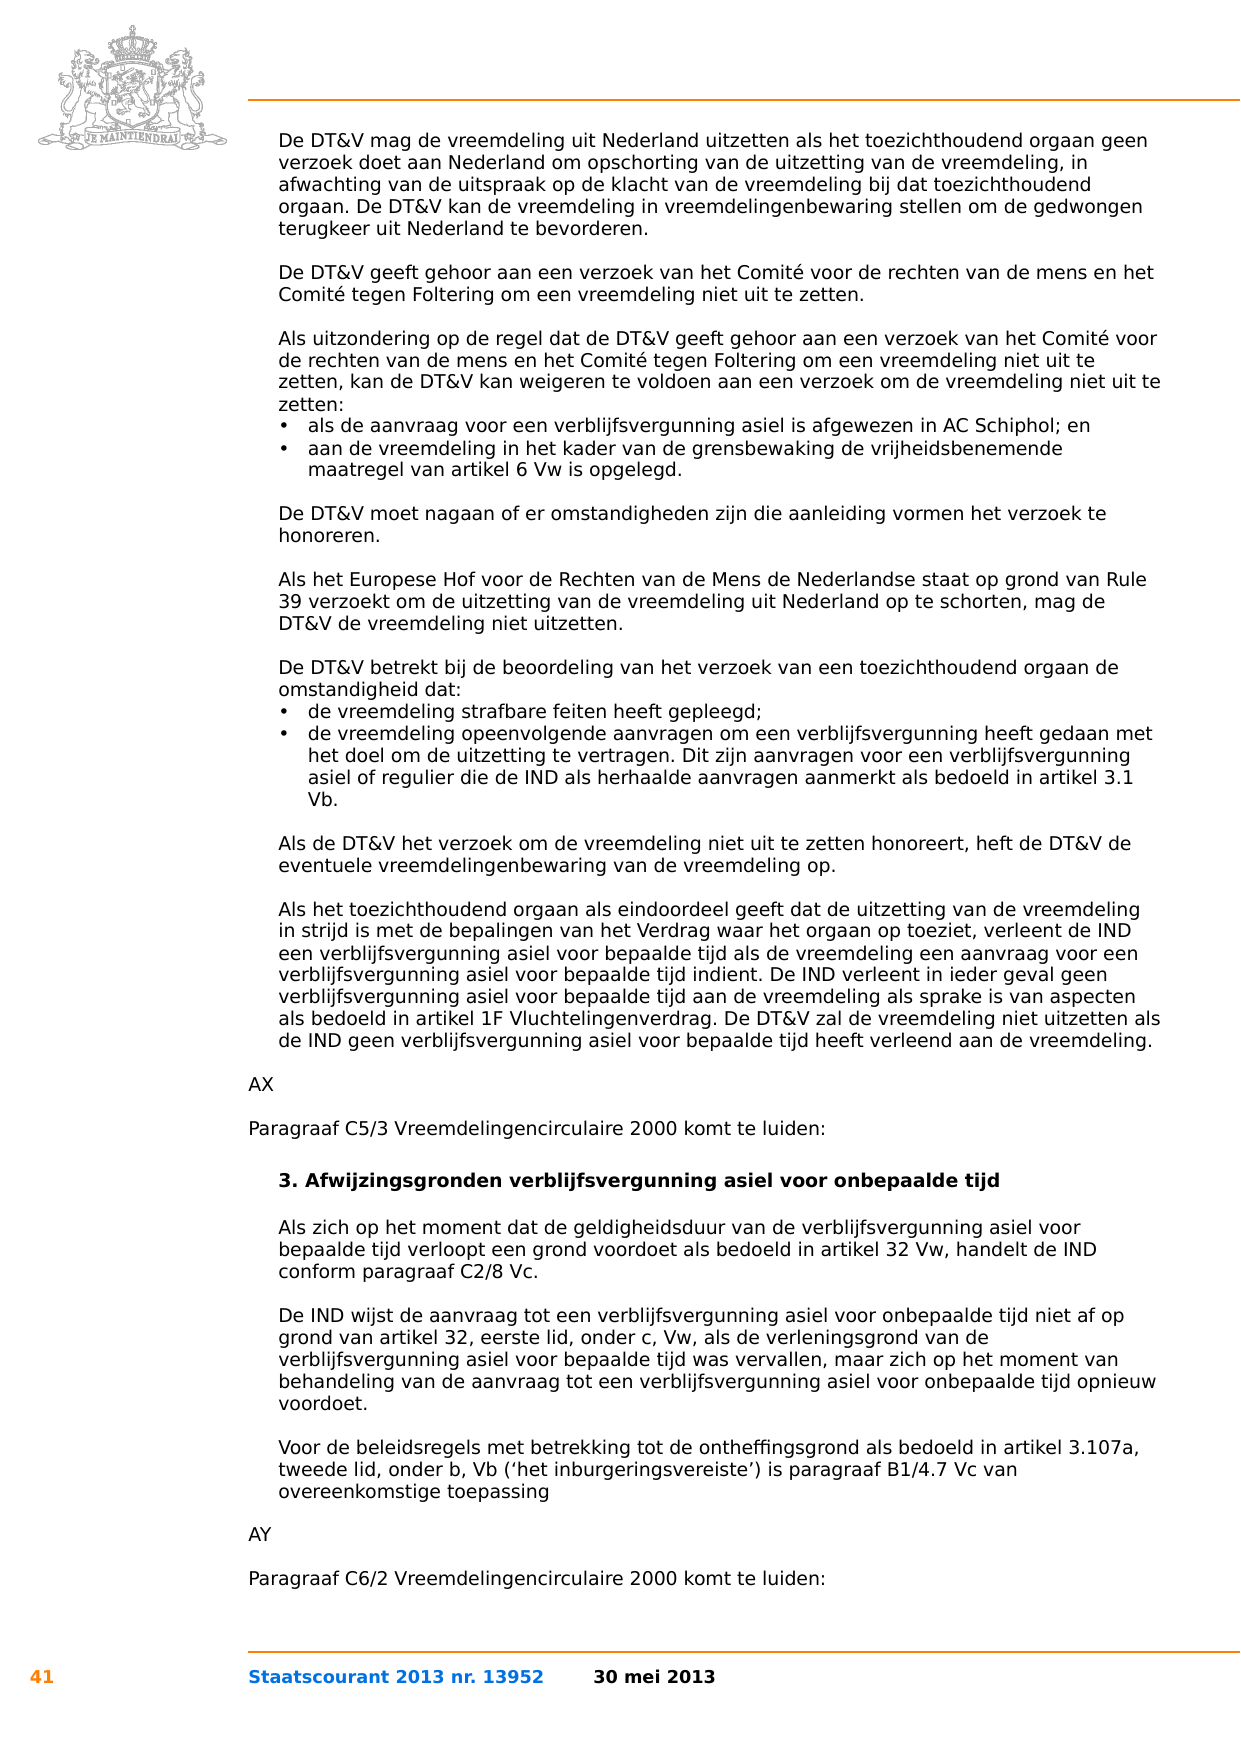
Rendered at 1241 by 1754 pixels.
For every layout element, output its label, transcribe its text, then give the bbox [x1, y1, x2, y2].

text • de vreemdeling opeenvolgende aanvragen om een verblijfsvergunning heeft gedaan met het doel om de uitzetting te vertragen. Dit zijn aanvragen voor een verblijfsvergunning asiel of regulier die de IND als herhaalde aanvragen aanmerkt als bedoeld in artikel 3.1 Vb. [278, 723, 1163, 811]
text De DT&V mag de vreemdeling uit Nederland uitzetten als het toezichthoudend orgaan geen verzoek doet aan Nederland om opschorting van de uitzetting van de vreemdeling, in afwachting van de uitspraak op de klacht van de vreemdeling bij dat toezichthoudend orgaan. De DT&V kan de vreemdeling in vreemdelingenbewaring stellen om de gedwongen terugkeer uit Nederland te bevorderen. [278, 130, 1163, 240]
text AY [248, 1524, 1163, 1546]
picture [38, 25, 227, 150]
text • de vreemdeling strafbare feiten heeft gepleegd; [278, 701, 1163, 723]
text Paragraaf C5/3 Vreemdelingencirculaire 2000 komt te luiden: [248, 1118, 1163, 1140]
text Als uitzondering op de regel dat de DT&V geeft gehoor aan een verzoek van het Comité voor de rechten van de mens en het Comité tegen Foltering om een vreemdeling niet uit te zetten, kan de DT&V kan weigeren te voldoen aan een verzoek om de vreemdeling niet uit te zetten: [278, 327, 1163, 415]
text Voor de beleidsregels met betrekking tot de ontheffingsgrond als bedoeld in artikel 3.107a, tweede lid, onder b, Vb (‘het inburgeringsvereiste’) is paragraaf B1/4.7 Vc van overeenkomstige toepassing [278, 1437, 1163, 1502]
text Paragraaf C6/2 Vreemdelingencirculaire 2000 komt te luiden: [248, 1568, 1163, 1590]
text Als zich op het moment dat de geldigheidsduur van de verblijfsvergunning asiel voor bepaalde tijd verloopt een grond voordoet als bedoeld in artikel 32 Vw, handelt de IND conform paragraaf C2/8 Vc. [278, 1217, 1163, 1283]
text De DT&V geeft gehoor aan een verzoek van het Comité voor de rechten van de mens en het Comité tegen Foltering om een vreemdeling niet uit te zetten. [278, 262, 1163, 306]
subtitle 3. Afwijzingsgronden verblijfsvergunning asiel voor onbepaalde tijd [278, 1170, 1163, 1192]
text Als de DT&V het verzoek om de vreemdeling niet uit te zetten honoreert, heft de DT&V de eventuele vreemdelingenbewaring van de vreemdeling op. [278, 833, 1163, 877]
text AX [248, 1074, 1163, 1096]
text Als het toezichthoudend orgaan als eindoordeel geeft dat de uitzetting van de vreemdeling in strijd is met de bepalingen van het Verdrag waar het orgaan op toeziet, verleent de IND een verblijfsvergunning asiel voor bepaalde tijd als de vreemdeling een aanvraag voor een verblijfsvergunning asiel voor bepaalde tijd indient. De IND verleent in ieder geval geen verblijfsvergunning asiel voor bepaalde tijd aan de vreemdeling als sprake is van aspecten als bedoeld in artikel 1F Vluchtelingenverdrag. De DT&V zal de vreemdeling niet uitzetten als de IND geen verblijfsvergunning asiel voor bepaalde tijd heeft verleend aan de vreemdeling. [278, 898, 1163, 1052]
text Als het Europese Hof voor de Rechten van de Mens de Nederlandse staat op grond van Rule 39 verzoekt om de uitzetting van de vreemdeling uit Nederland op te schorten, mag de DT&V de vreemdeling niet uitzetten. [278, 569, 1163, 635]
text De IND wijst de aanvraag tot een verblijfsvergunning asiel voor onbepaalde tijd niet af op grond van artikel 32, eerste lid, onder c, Vw, als de verleningsgrond van de verblijfsvergunning asiel voor bepaalde tijd was vervallen, maar zich op het moment van behandeling van de aanvraag tot een verblijfsvergunning asiel voor onbepaalde tijd opnieuw voordoet. [278, 1305, 1163, 1415]
text De DT&V betrekt bij de beoordeling van het verzoek van een toezichthoudend orgaan de omstandigheid dat: [278, 657, 1163, 701]
text • aan de vreemdeling in het kader van de grensbewaking de vrijheidsbenemende maatregel van artikel 6 Vw is opgelegd. [278, 437, 1163, 481]
text • als de aanvraag voor een verblijfsvergunning asiel is afgewezen in AC Schiphol; en [278, 415, 1163, 437]
text De DT&V moet nagaan of er omstandigheden zijn die aanleiding vormen het verzoek te honoreren. [278, 503, 1163, 547]
